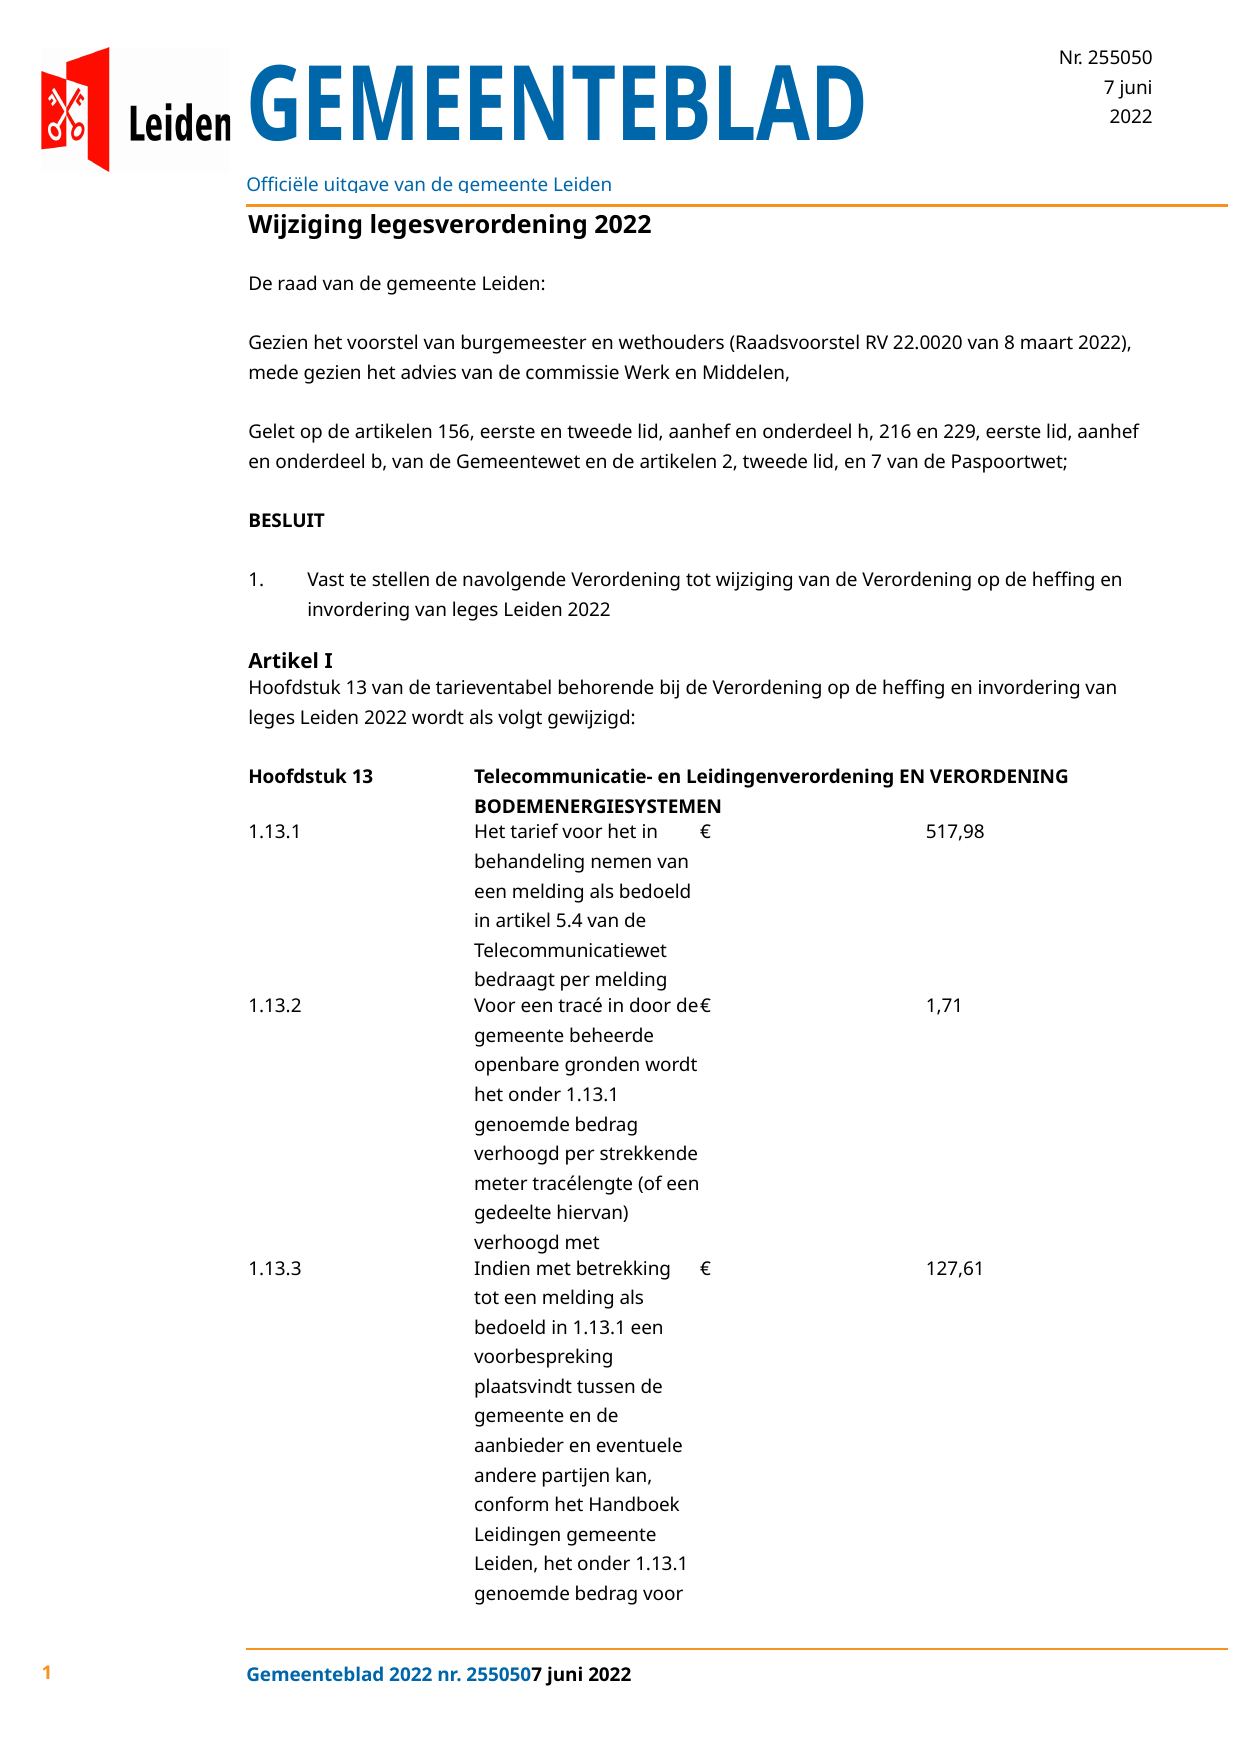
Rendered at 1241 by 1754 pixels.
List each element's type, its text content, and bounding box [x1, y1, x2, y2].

picture [41, 47, 231, 172]
list Vast te stellen de navolgende Verordening tot wijziging van de Verordening op de heffing en invordering van leges Leiden 2022 [248, 566, 1152, 621]
table_cell Het tarief voor het in behandeling nemen van een melding als bedoeld in artikel 5.4 van de Telecommunicatiewet bedraagt per melding [474, 819, 700, 992]
table_cell € [700, 819, 926, 992]
table_cell 517,98 [926, 819, 1152, 992]
text Gezien het voorstel van burgemeester en wethouders (Raadsvoorstel RV 22.0020 van 8 maart 2022), mede gezien het advies van de commissie Werk en Middelen, [248, 329, 1152, 385]
table_cell € [700, 1255, 926, 1606]
text Artikel I [248, 646, 1152, 674]
text Hoofdstuk 13 van de tarieventabel behorende bij de Verordening op de heffing en invordering van leges Leiden 2022 wordt als volgt gewijzigd: [248, 674, 1152, 730]
table_header Hoofdstuk 13 [248, 764, 474, 819]
table_cell 1.13.3 [248, 1255, 474, 1606]
text Gelet op de artikelen 156, eerste en tweede lid, aanhef en onderdeel h, 216 en 229, eerste lid, aanhef en onderdeel b, van de Gemeentewet en de artikelen 2, tweede lid, en 7 van de Paspoortwet; [248, 418, 1152, 473]
table_cell 1.13.2 [248, 993, 474, 1255]
table_cell 1.13.1 [248, 819, 474, 992]
text BESLUIT [248, 507, 1152, 533]
text De raad van de gemeente Leiden: [248, 270, 1152, 296]
text Wijziging legesverordening 2022 [248, 207, 1152, 241]
table_cell € [700, 993, 926, 1255]
table_cell Indien met betrekking tot een melding als bedoeld in 1.13.1 een voorbespreking plaatsvindt tussen de gemeente en de aanbieder en eventuele andere partijen kan, conform het Handboek Leidingen gemeente Leiden, het onder 1.13.1 genoemde bedrag voor [474, 1255, 700, 1606]
table_cell 1,71 [926, 993, 1152, 1255]
table_cell 127,61 [926, 1255, 1152, 1606]
table_cell Voor een tracé in door de gemeente beheerde openbare gronden wordt het onder 1.13.1 genoemde bedrag verhoogd per strekkende meter tracélengte (of een gedeelte hiervan) verhoogd met [474, 993, 700, 1255]
table_header Telecommunicatie- en Leidingenverordening EN VERORDENING BODEMENERGIESYSTEMEN [474, 764, 1152, 819]
